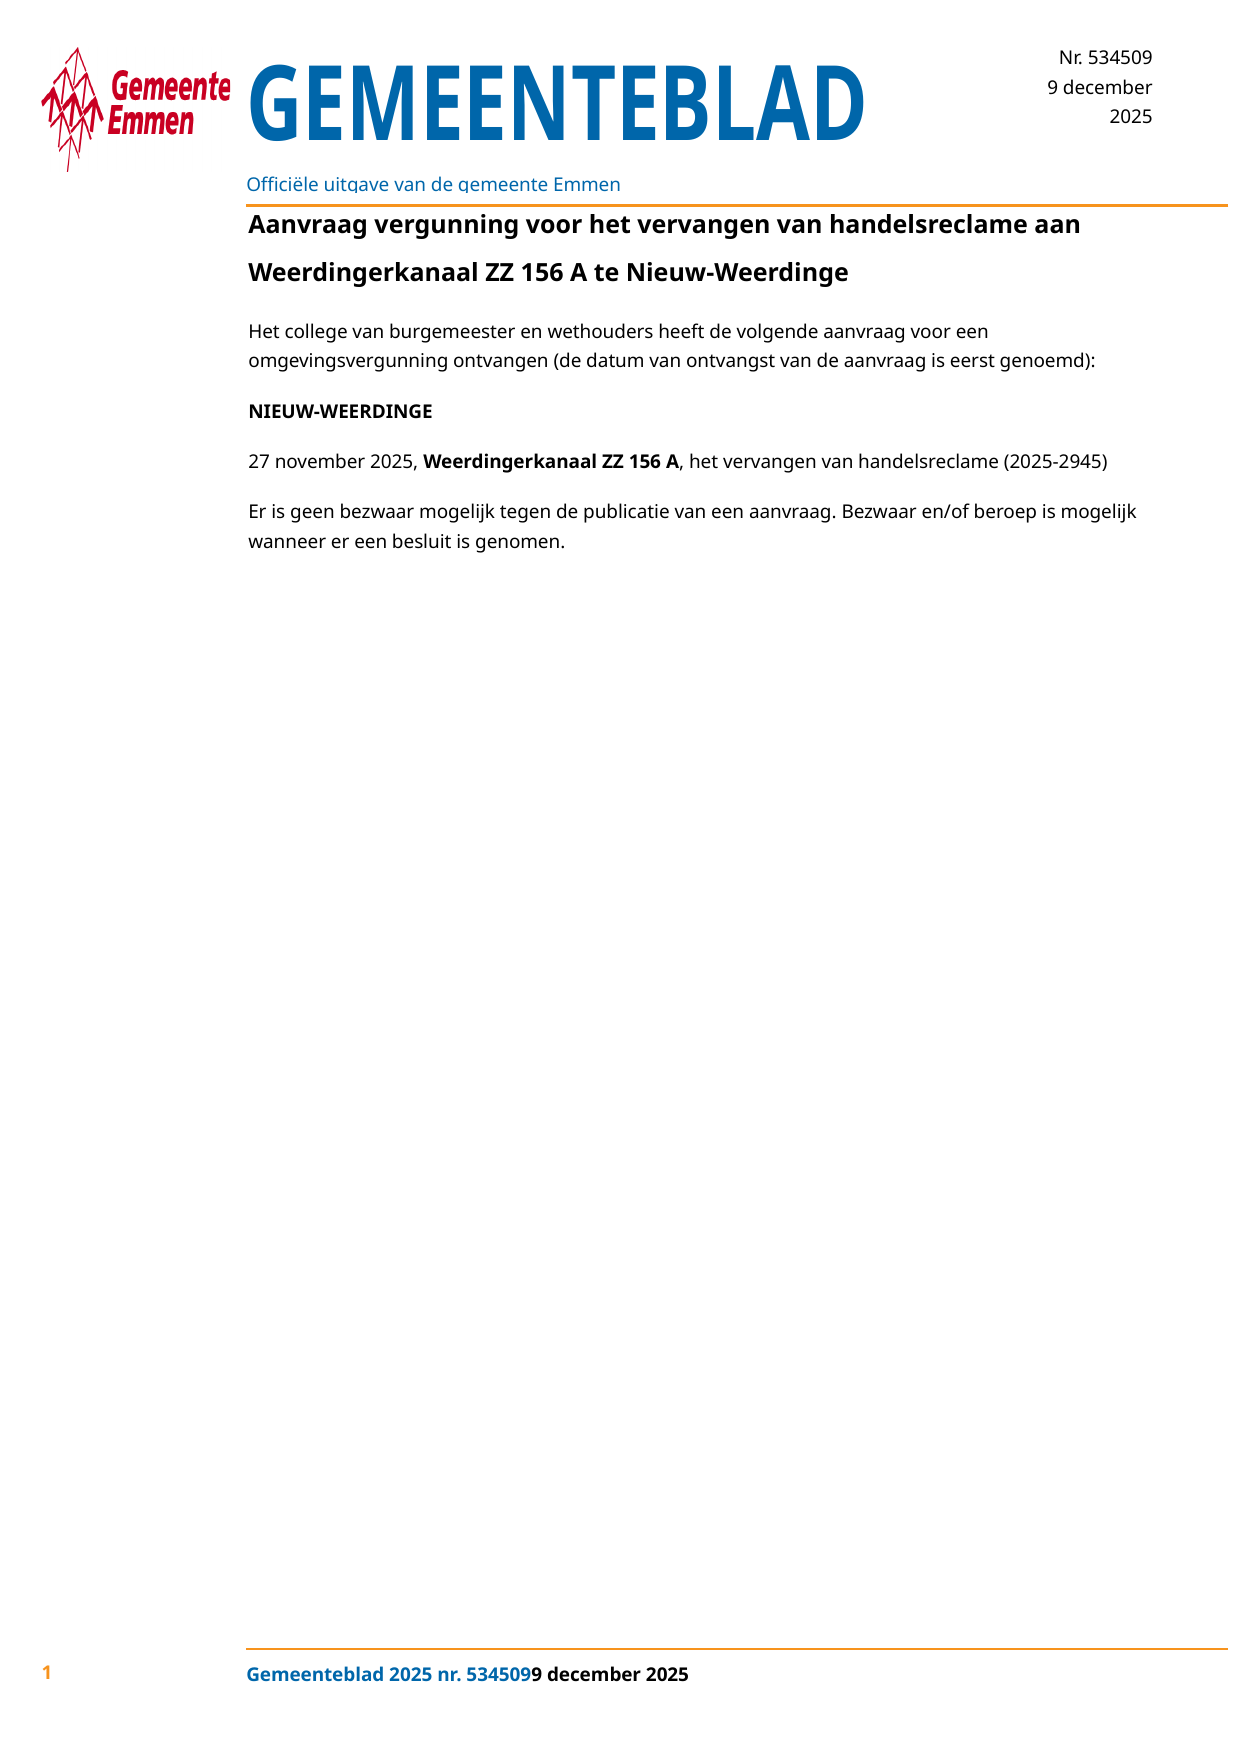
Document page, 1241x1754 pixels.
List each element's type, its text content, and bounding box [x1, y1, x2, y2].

text Aanvraag vergunning voor het vervangen van handelsreclame aan Weerdingerkanaal ZZ 156 A te Nieuw-Weerdinge [248, 207, 1152, 288]
picture [41, 47, 231, 172]
text 27 november 2025, Weerdingerkanaal ZZ 156 A, het vervangen van handelsreclame (2025-2945) [248, 448, 1152, 474]
text Er is geen bezwaar mogelijk tegen de publicatie van een aanvraag. Bezwaar en/of beroep is mogelijk wanneer er een besluit is genomen. [248, 499, 1152, 554]
text NIEUW-WEERDINGE [248, 398, 1152, 424]
text Het college van burgemeester en wethouders heeft de volgende aanvraag voor een omgevingsvergunning ontvangen (de datum van ontvangst van de aanvraag is eerst genoemd): [248, 318, 1152, 373]
